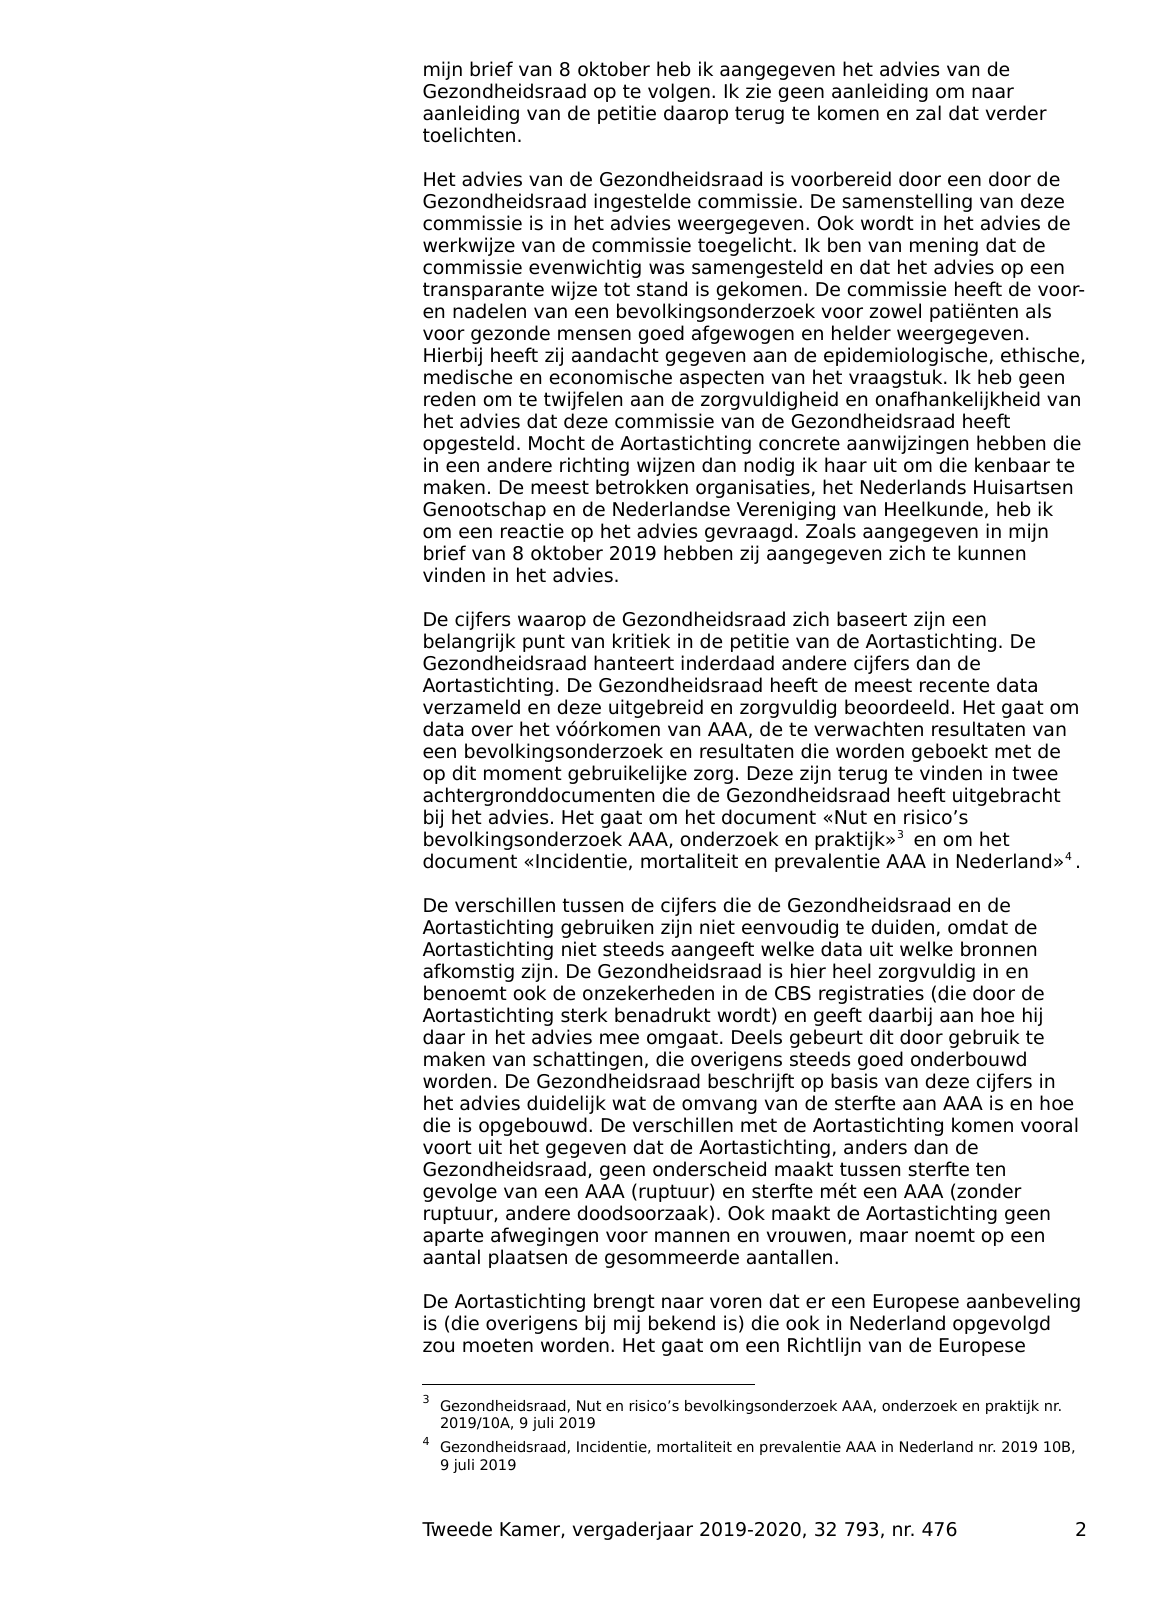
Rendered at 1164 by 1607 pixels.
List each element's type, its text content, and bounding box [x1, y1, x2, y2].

text Het advies van de Gezondheidsraad is voorbereid door een door de Gezondheidsraad ingestelde commissie. De samenstelling van deze commissie is in het advies weergegeven. Ook wordt in het advies de werkwijze van de commissie toegelicht. Ik ben van mening dat de commissie evenwichtig was samengesteld en dat het advies op een transparante wijze tot stand is gekomen. De commissie heeft de voor- en nadelen van een bevolkingsonderzoek voor zowel patiënten als voor gezonde mensen goed afgewogen en helder weergegeven. Hierbij heeft zij aandacht gegeven aan de epidemiologische, ethische, medische en economische aspecten van het vraagstuk. Ik heb geen reden om te twijfelen aan de zorgvuldigheid en onafhankelijkheid van het advies dat deze commissie van de Gezondheidsraad heeft opgesteld. Mocht de Aortastichting concrete aanwijzingen hebben die in een andere richting wijzen dan nodig ik haar uit om die kenbaar te maken. De meest betrokken organisaties, het Nederlands Huisartsen Genootschap en de Nederlandse Vereniging van Heelkunde, heb ik om een reactie op het advies gevraagd. Zoals aangegeven in mijn brief van 8 oktober 2019 hebben zij aangegeven zich te kunnen vinden in het advies. [422, 169, 1087, 587]
text De Aortastichting brengt naar voren dat er een Europese aanbeveling is (die overigens bij mij bekend is) die ook in Nederland opgevolgd zou moeten worden. Het gaat om een Richtlijn van de Europese [422, 1291, 1087, 1357]
text Gezondheidsraad, Nut en risico’s bevolkingsonderzoek AAA, onderzoek en praktijk nr. 2019/10A, 9 juli 2019 [422, 1393, 1087, 1432]
text De verschillen tussen de cijfers die de Gezondheidsraad en de Aortastichting gebruiken zijn niet eenvoudig te duiden, omdat de Aortastichting niet steeds aangeeft welke data uit welke bronnen afkomstig zijn. De Gezondheidsraad is hier heel zorgvuldig in en benoemt ook de onzekerheden in de CBS registraties (die door de Aortastichting sterk benadrukt wordt) en geeft daarbij aan hoe hij daar in het advies mee omgaat. Deels gebeurt dit door gebruik te maken van schattingen, die overigens steeds goed onderbouwd worden. De Gezondheidsraad beschrijft op basis van deze cijfers in het advies duidelijk wat de omvang van de sterfte aan AAA is en hoe die is opgebouwd. De verschillen met de Aortastichting komen vooral voort uit het gegeven dat de Aortastichting, anders dan de Gezondheidsraad, geen onderscheid maakt tussen sterfte ten gevolge van een AAA (ruptuur) en sterfte mét een AAA (zonder ruptuur, andere doodsoorzaak). Ook maakt de Aortastichting geen aparte afwegingen voor mannen en vrouwen, maar noemt op een aantal plaatsen de gesommeerde aantallen. [422, 895, 1087, 1268]
text Gezondheidsraad, Incidentie, mortaliteit en prevalentie AAA in Nederland nr. 2019 10B, 9 juli 2019 [422, 1435, 1087, 1474]
text mijn brief van 8 oktober heb ik aangegeven het advies van de Gezondheidsraad op te volgen. Ik zie geen aanleiding om naar aanleiding van de petitie daarop terug te komen en zal dat verder toelichten. [422, 59, 1087, 147]
text De cijfers waarop de Gezondheidsraad zich baseert zijn een belangrijk punt van kritiek in de petitie van de Aortastichting. De Gezondheidsraad hanteert inderdaad andere cijfers dan de Aortastichting. De Gezondheidsraad heeft de meest recente data verzameld en deze uitgebreid en zorgvuldig beoordeeld. Het gaat om data over het vóórkomen van AAA, de te verwachten resultaten van een bevolkingsonderzoek en resultaten die worden geboekt met de op dit moment gebruikelijke zorg. Deze zijn terug te vinden in twee achtergronddocumenten die de Gezondheidsraad heeft uitgebracht bij het advies. Het gaat om het document «Nut en risico’s bevolkingsonderzoek AAA, onderzoek en praktijk» en om het document «Incidentie, mortaliteit en prevalentie AAA in Nederland». [422, 609, 1087, 873]
